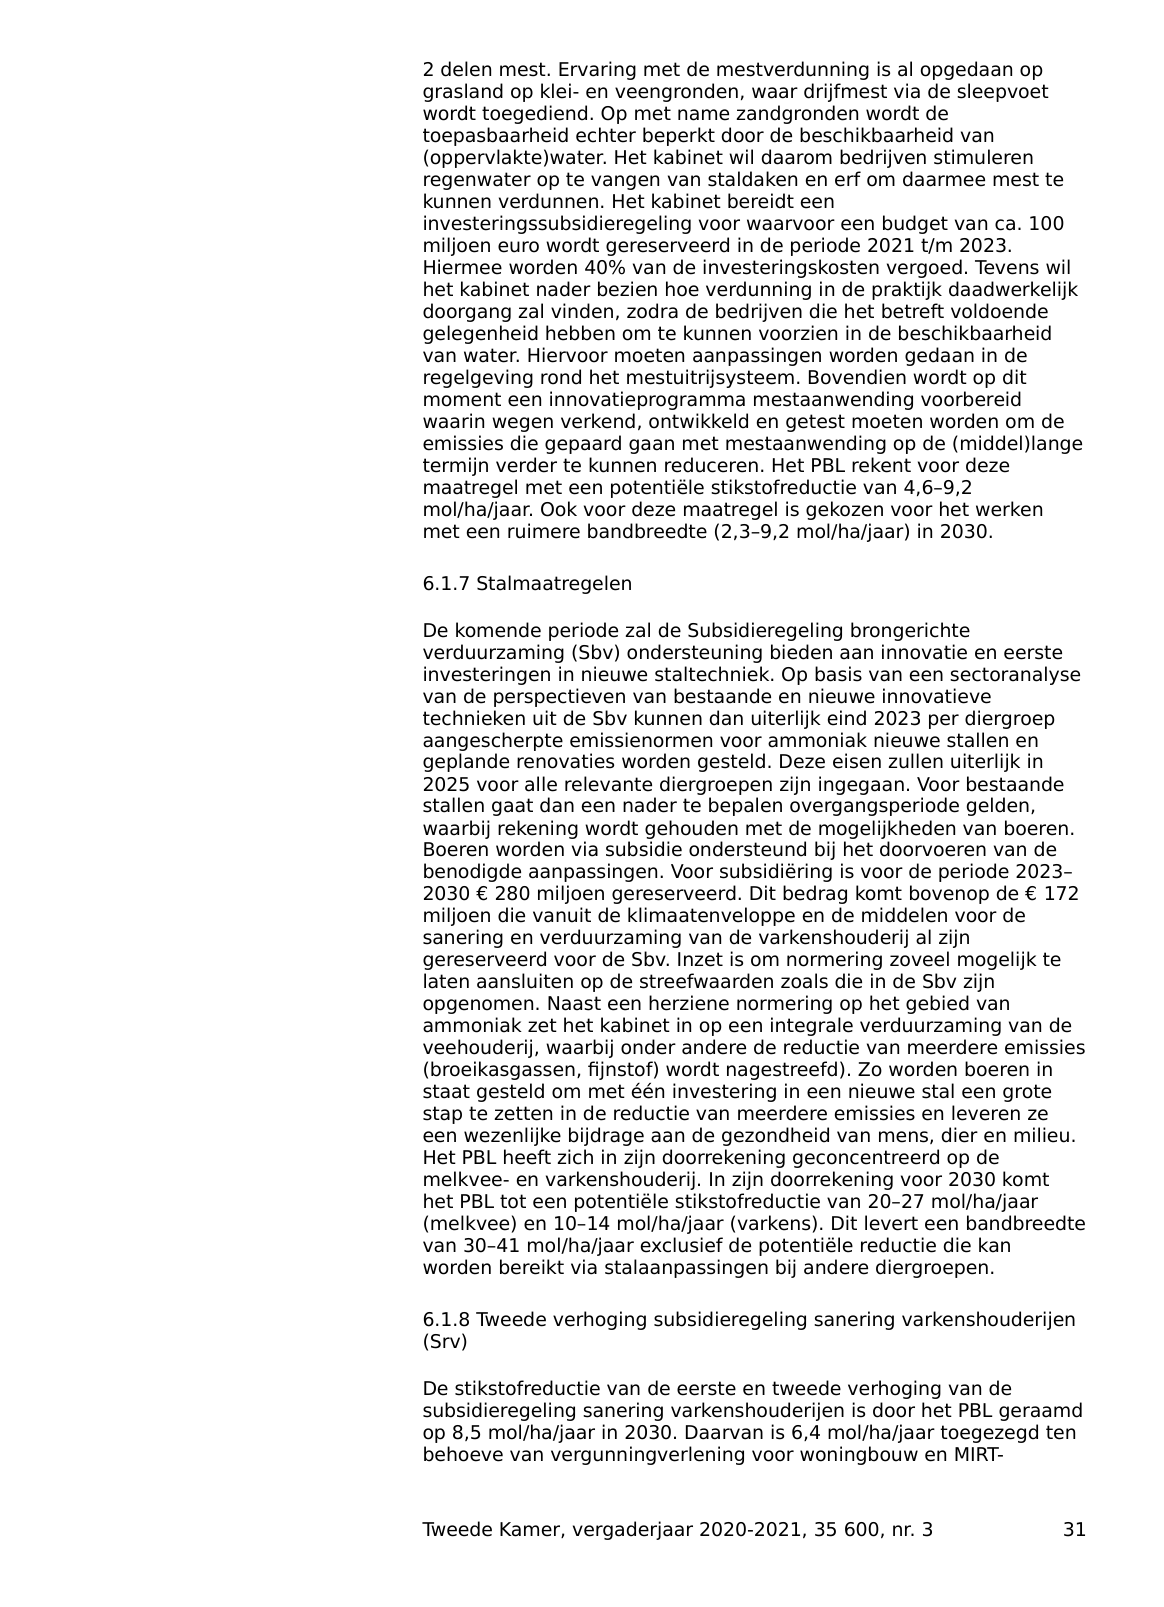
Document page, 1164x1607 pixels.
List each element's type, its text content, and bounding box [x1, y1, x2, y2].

subtitle 6.1.8 Tweede verhoging subsidieregeling sanering varkenshouderijen (Srv) [422, 1309, 1087, 1353]
text De komende periode zal de Subsidieregeling brongerichte verduurzaming (Sbv) ondersteuning bieden aan innovatie en eerste investeringen in nieuwe staltechniek. Op basis van een sectoranalyse van de perspectieven van bestaande en nieuwe innovatieve technieken uit de Sbv kunnen dan uiterlijk eind 2023 per diergroep aangescherpte emissienormen voor ammoniak nieuwe stallen en geplande renovaties worden gesteld. Deze eisen zullen uiterlijk in 2025 voor alle relevante diergroepen zijn ingegaan. Voor bestaande stallen gaat dan een nader te bepalen overgangsperiode gelden, waarbij rekening wordt gehouden met de mogelijkheden van boeren. Boeren worden via subsidie ondersteund bij het doorvoeren van de benodigde aanpassingen. Voor subsidiëring is voor de periode 2023–2030 € 280 miljoen gereserveerd. Dit bedrag komt bovenop de € 172 miljoen die vanuit de klimaatenveloppe en de middelen voor de sanering en verduurzaming van de varkenshouderij al zijn gereserveerd voor de Sbv. Inzet is om normering zoveel mogelijk te laten aansluiten op de streefwaarden zoals die in de Sbv zijn opgenomen. Naast een herziene normering op het gebied van ammoniak zet het kabinet in op een integrale verduurzaming van de veehouderij, waarbij onder andere de reductie van meerdere emissies (broeikasgassen, fijnstof) wordt nagestreefd). Zo worden boeren in staat gesteld om met één investering in een nieuwe stal een grote stap te zetten in de reductie van meerdere emissies en leveren ze een wezenlijke bijdrage aan de gezondheid van mens, dier en milieu. Het PBL heeft zich in zijn doorrekening geconcentreerd op de melkvee- en varkenshouderij. In zijn doorrekening voor 2030 komt het PBL tot een potentiële stikstofreductie van 20–27 mol/ha/jaar (melkvee) en 10–14 mol/ha/jaar (varkens). Dit levert een bandbreedte van 30–41 mol/ha/jaar exclusief de potentiële reductie die kan worden bereikt via stalaanpassingen bij andere diergroepen. [422, 619, 1087, 1279]
subtitle 6.1.7 Stalmaatregelen [422, 573, 1087, 594]
text 2 delen mest. Ervaring met de mestverdunning is al opgedaan op grasland op klei- en veengronden, waar drijfmest via de sleepvoet wordt toegediend. Op met name zandgronden wordt de toepasbaarheid echter beperkt door de beschikbaarheid van (oppervlakte)water. Het kabinet wil daarom bedrijven stimuleren regenwater op te vangen van staldaken en erf om daarmee mest te kunnen verdunnen. Het kabinet bereidt een investeringssubsidieregeling voor waarvoor een budget van ca. 100 miljoen euro wordt gereserveerd in de periode 2021 t/m 2023. Hiermee worden 40% van de investeringskosten vergoed. Tevens wil het kabinet nader bezien hoe verdunning in de praktijk daadwerkelijk doorgang zal vinden, zodra de bedrijven die het betreft voldoende gelegenheid hebben om te kunnen voorzien in de beschikbaarheid van water. Hiervoor moeten aanpassingen worden gedaan in de regelgeving rond het mestuitrijsysteem. Bovendien wordt op dit moment een innovatieprogramma mestaanwending voorbereid waarin wegen verkend, ontwikkeld en getest moeten worden om de emissies die gepaard gaan met mestaanwending op de (middel)lange termijn verder te kunnen reduceren. Het PBL rekent voor deze maatregel met een potentiële stikstofreductie van 4,6–9,2 mol/ha/jaar. Ook voor deze maatregel is gekozen voor het werken met een ruimere bandbreedte (2,3–9,2 mol/ha/jaar) in 2030. [422, 59, 1087, 543]
text De stikstofreductie van de eerste en tweede verhoging van de subsidieregeling sanering varkenshouderijen is door het PBL geraamd op 8,5 mol/ha/jaar in 2030. Daarvan is 6,4 mol/ha/jaar toegezegd ten behoeve van vergunningverlening voor woningbouw en MIRT- [422, 1378, 1087, 1466]
